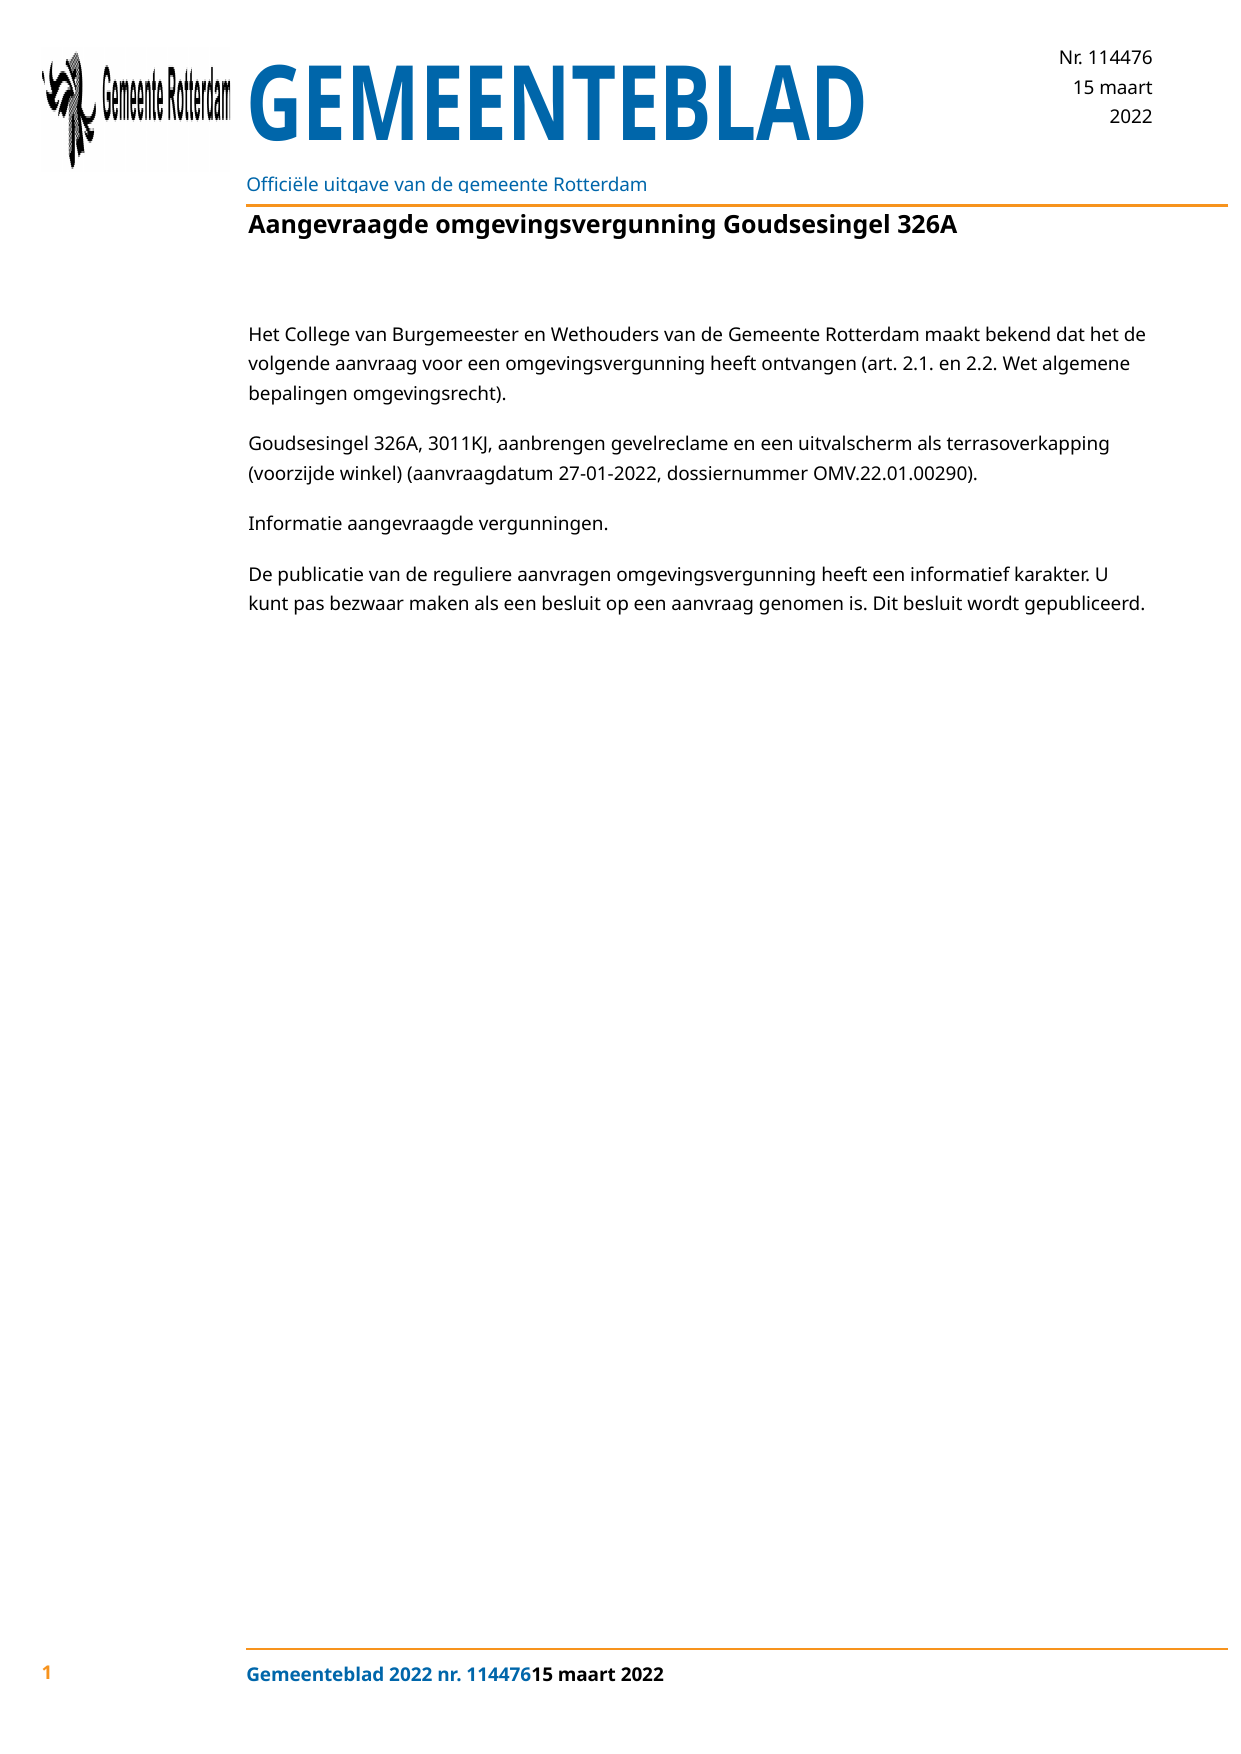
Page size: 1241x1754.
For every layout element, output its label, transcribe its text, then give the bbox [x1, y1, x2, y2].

text Het College van Burgemeester en Wethouders van de Gemeente Rotterdam maakt bekend dat het de volgende aanvraag voor een omgevingsvergunning heeft ontvangen (art. 2.1. en 2.2. Wet algemene bepalingen omgevingsrecht). [248, 321, 1152, 406]
text Informatie aangevraagde vergunningen. [248, 510, 1152, 536]
text Aangevraagde omgevingsvergunning Goudsesingel 326A [248, 207, 1152, 241]
picture [41, 47, 231, 172]
text De publicatie van de reguliere aanvragen omgevingsvergunning heeft een informatief karakter. U kunt pas bezwaar maken als een besluit op een aanvraag genomen is. Dit besluit wordt gepubliceerd. [248, 561, 1152, 616]
text Goudsesingel 326A, 3011KJ, aanbrengen gevelreclame en een uitvalscherm als terrasoverkapping (voorzijde winkel) (aanvraagdatum 27-01-2022, dossiernummer OMV.22.01.00290). [248, 430, 1152, 486]
